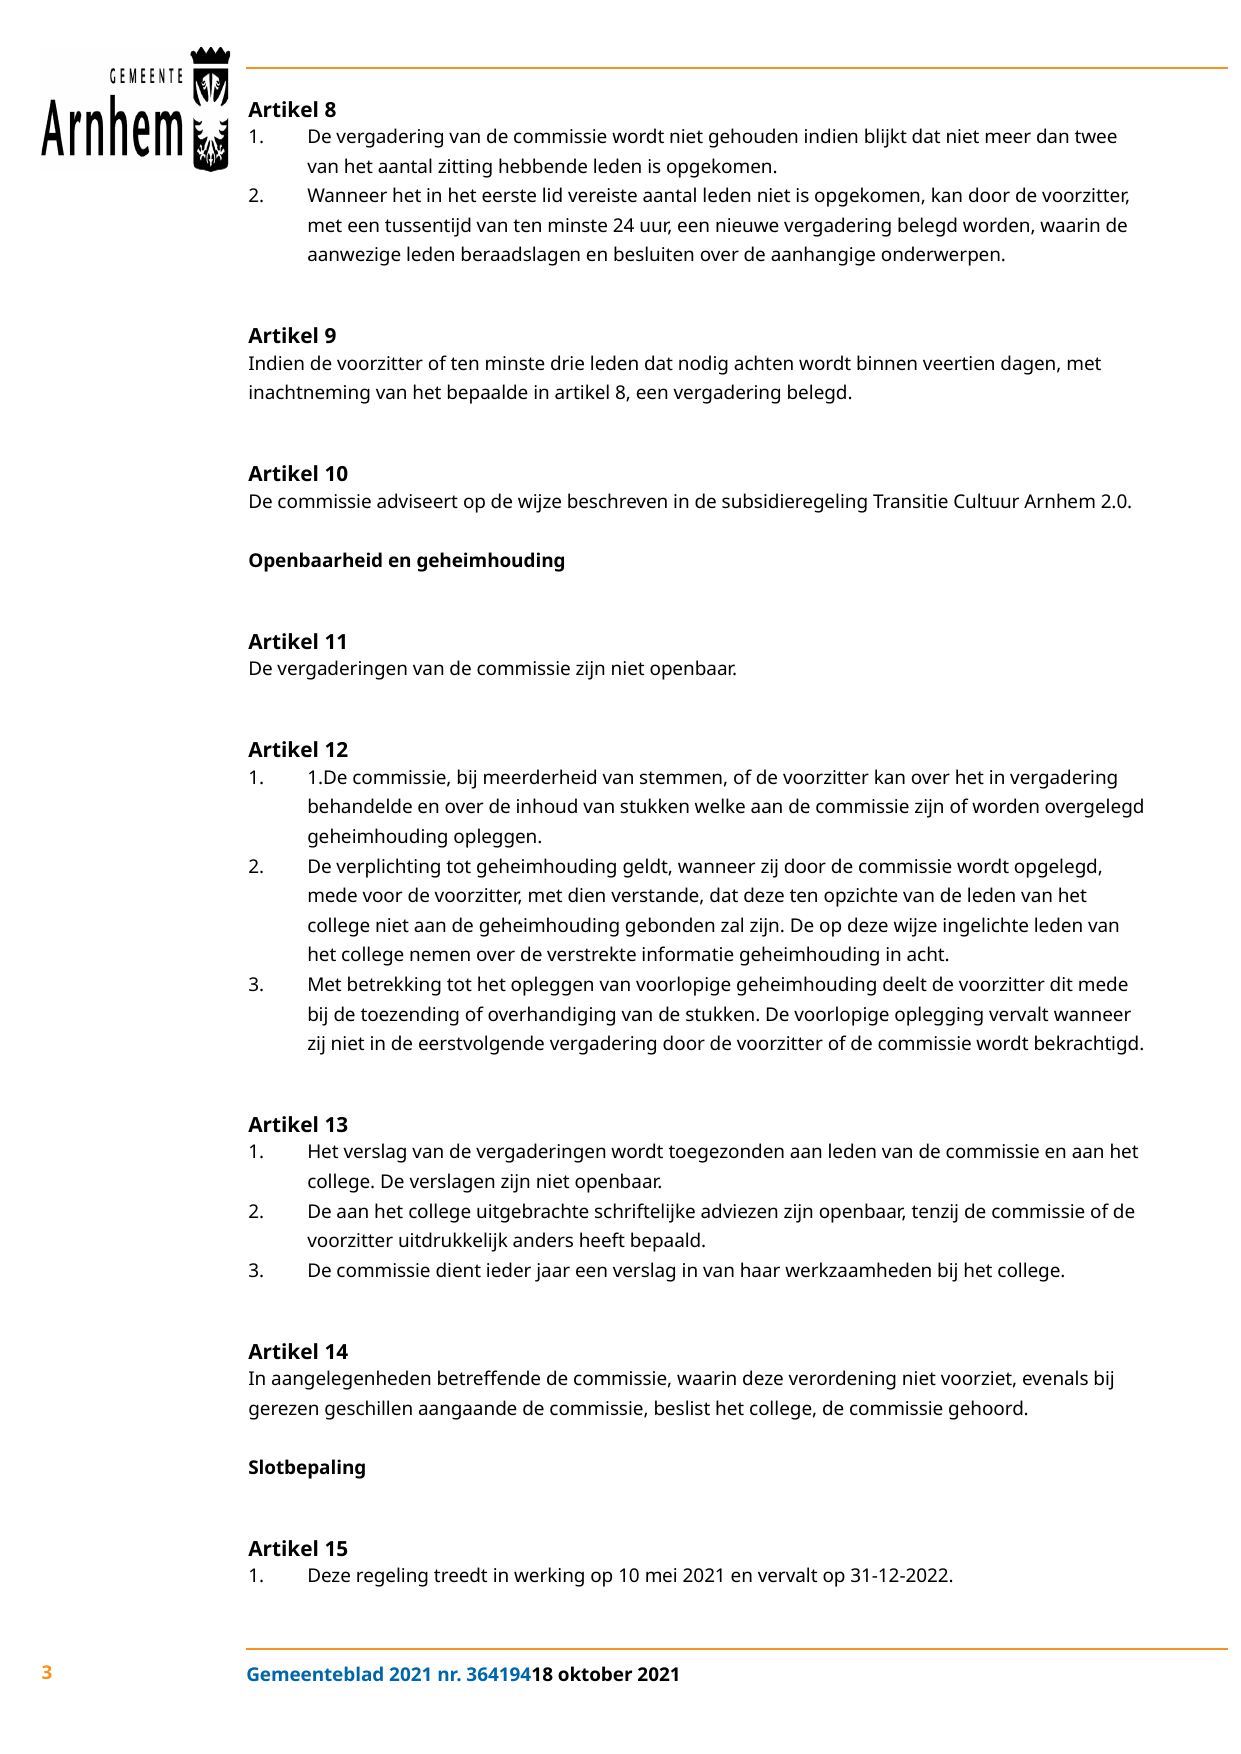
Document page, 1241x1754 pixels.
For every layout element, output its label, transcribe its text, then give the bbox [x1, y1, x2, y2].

text Openbaarheid en geheimhouding [248, 547, 1152, 573]
list De aan het college uitgebrachte schriftelijke adviezen zijn openbaar, tenzij de commissie of de voorzitter uitdrukkelijk anders heeft bepaald. [248, 1198, 1152, 1253]
text Artikel 12 [248, 736, 1152, 764]
list Het verslag van de vergaderingen wordt toegezonden aan leden van de commissie en aan het college. De verslagen zijn niet openbaar. [248, 1139, 1152, 1194]
list Deze regeling treedt in werking op 10 mei 2021 en vervalt op 31-12-2022. [248, 1563, 1152, 1588]
text In aangelegenheden betreffende de commissie, waarin deze verordening niet voorziet, evenals bij gerezen geschillen aangaande de commissie, beslist het college, de commissie gehoord. [248, 1366, 1152, 1421]
text De vergaderingen van de commissie zijn niet openbaar. [248, 656, 1152, 681]
list De commissie dient ieder jaar een verslag in van haar werkzaamheden bij het college. [248, 1257, 1152, 1283]
text Indien de voorzitter of ten minste drie leden dat nodig achten wordt binnen veertien dagen, met inachtneming van het bepaalde in artikel 8, een vergadering belegd. [248, 350, 1152, 405]
list Wanneer het in het eerste lid vereiste aantal leden niet is opgekomen, kan door de voorzitter, met een tussentijd van ten minste 24 uur, een nieuwe vergadering belegd worden, waarin de aanwezige leden beraadslagen en besluiten over de aanhangige onderwerpen. [248, 182, 1152, 267]
text Artikel 11 [248, 627, 1152, 656]
picture [41, 47, 231, 172]
text Artikel 10 [248, 459, 1152, 488]
text Artikel 9 [248, 322, 1152, 350]
list Met betrekking tot het opleggen van voorlopige geheimhouding deelt de voorzitter dit mede bij de toezending of overhandiging van de stukken. De voorlopige oplegging vervalt wanneer zij niet in de eerstvolgende vergadering door de voorzitter of de commissie wordt bekrachtigd. [248, 971, 1152, 1056]
text Artikel 15 [248, 1534, 1152, 1563]
list De verplichting tot geheimhouding geldt, wanneer zij door de commissie wordt opgelegd, mede voor de voorzitter, met dien verstande, dat deze ten opzichte van de leden van het college niet aan de geheimhouding gebonden zal zijn. De op deze wijze ingelichte leden van het college nemen over de verstrekte informatie geheimhouding in acht. [248, 853, 1152, 967]
text Artikel 13 [248, 1110, 1152, 1139]
text De commissie adviseert op de wijze beschreven in de subsidieregeling Transitie Cultuur Arnhem 2.0. [248, 488, 1152, 514]
text Artikel 8 [248, 95, 1152, 123]
text Artikel 14 [248, 1337, 1152, 1366]
text Slotbepaling [248, 1454, 1152, 1480]
list 1.De commissie, bij meerderheid van stemmen, of de voorzitter kan over het in vergadering behandelde en over de inhoud van stukken welke aan de commissie zijn of worden overgelegd geheimhouding opleggen. [248, 764, 1152, 849]
list De vergadering van de commissie wordt niet gehouden indien blijkt dat niet meer dan twee van het aantal zitting hebbende leden is opgekomen. [248, 123, 1152, 178]
